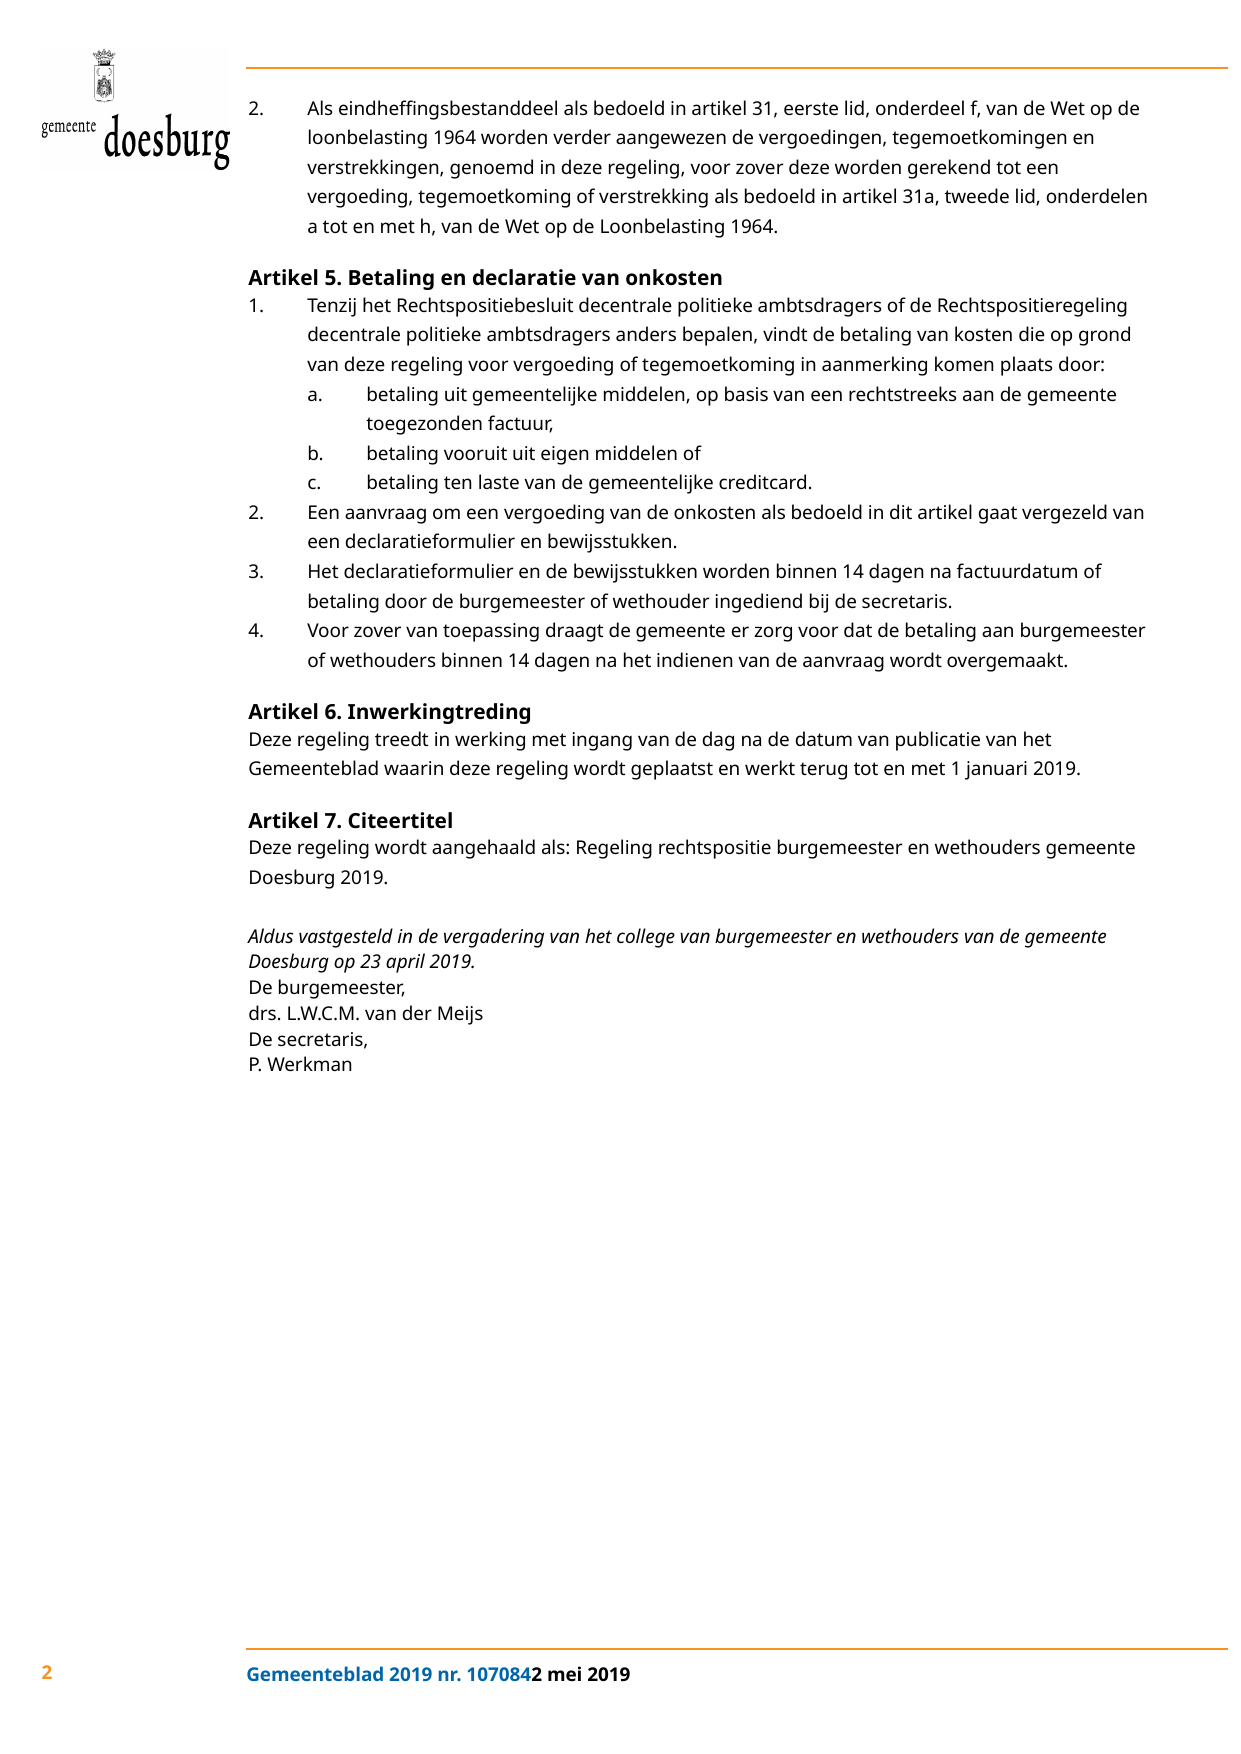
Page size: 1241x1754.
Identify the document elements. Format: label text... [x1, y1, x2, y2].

list betaling ten laste van de gemeentelijke creditcard. [307, 469, 1152, 495]
list betaling vooruit uit eigen middelen of [307, 440, 1152, 466]
text Artikel 6. Inwerkingtreding [248, 697, 1152, 726]
list Voor zover van toepassing draagt de gemeente er zorg voor dat de betaling aan burgemeester of wethouders binnen 14 dagen na het indienen van de aanvraag wordt overgemaakt. [248, 617, 1152, 673]
text Artikel 7. Citeertitel [248, 806, 1152, 834]
text Deze regeling treedt in werking met ingang van de dag na de datum van publicatie van het Gemeenteblad waarin deze regeling wordt geplaatst en werkt terug tot en met 1 januari 2019. [248, 726, 1152, 781]
text Deze regeling wordt aangehaald als: Regeling rechtspositie burgemeester en wethouders gemeente Doesburg 2019. [248, 834, 1152, 889]
text P. Werkman [248, 1052, 1152, 1077]
picture [41, 47, 231, 172]
list Het declaratieformulier en de bewijsstukken worden binnen 14 dagen na factuurdatum of betaling door de burgemeester of wethouder ingediend bij de secretaris. [248, 558, 1152, 613]
text Aldus vastgesteld in de vergadering van het college van burgemeester en wethouders van de gemeente Doesburg op 23 april 2019. [248, 923, 1152, 974]
text drs. L.W.C.M. van der Meijs [248, 1000, 1152, 1026]
text Artikel 5. Betaling en declaratie van onkosten [248, 263, 1152, 292]
list Tenzij het Rechtspositiebesluit decentrale politieke ambtsdragers of de Rechtspositieregeling decentrale politieke ambtsdragers anders bepalen, vindt de betaling van kosten die op grond van deze regeling voor vergoeding of tegemoetkoming in aanmerking komen plaats door: [248, 292, 1152, 377]
text De burgemeester, [248, 974, 1152, 1000]
list Een aanvraag om een vergoeding van de onkosten als bedoeld in dit artikel gaat vergezeld van een declaratieformulier en bewijsstukken. [248, 499, 1152, 554]
text De secretaris, [248, 1026, 1152, 1052]
list Als eindheffingsbestanddeel als bedoeld in artikel 31, eerste lid, onderdeel f, van de Wet op de loonbelasting 1964 worden verder aangewezen de vergoedingen, tegemoetkomingen en verstrekkingen, genoemd in deze regeling, voor zover deze worden gerekend tot een vergoeding, tegemoetkoming of verstrekking als bedoeld in artikel 31a, tweede lid, onderdelen a tot en met h, van de Wet op de Loonbelasting 1964. [248, 95, 1152, 239]
list betaling uit gemeentelijke middelen, op basis van een rechtstreeks aan de gemeente toegezonden factuur, [307, 381, 1152, 436]
